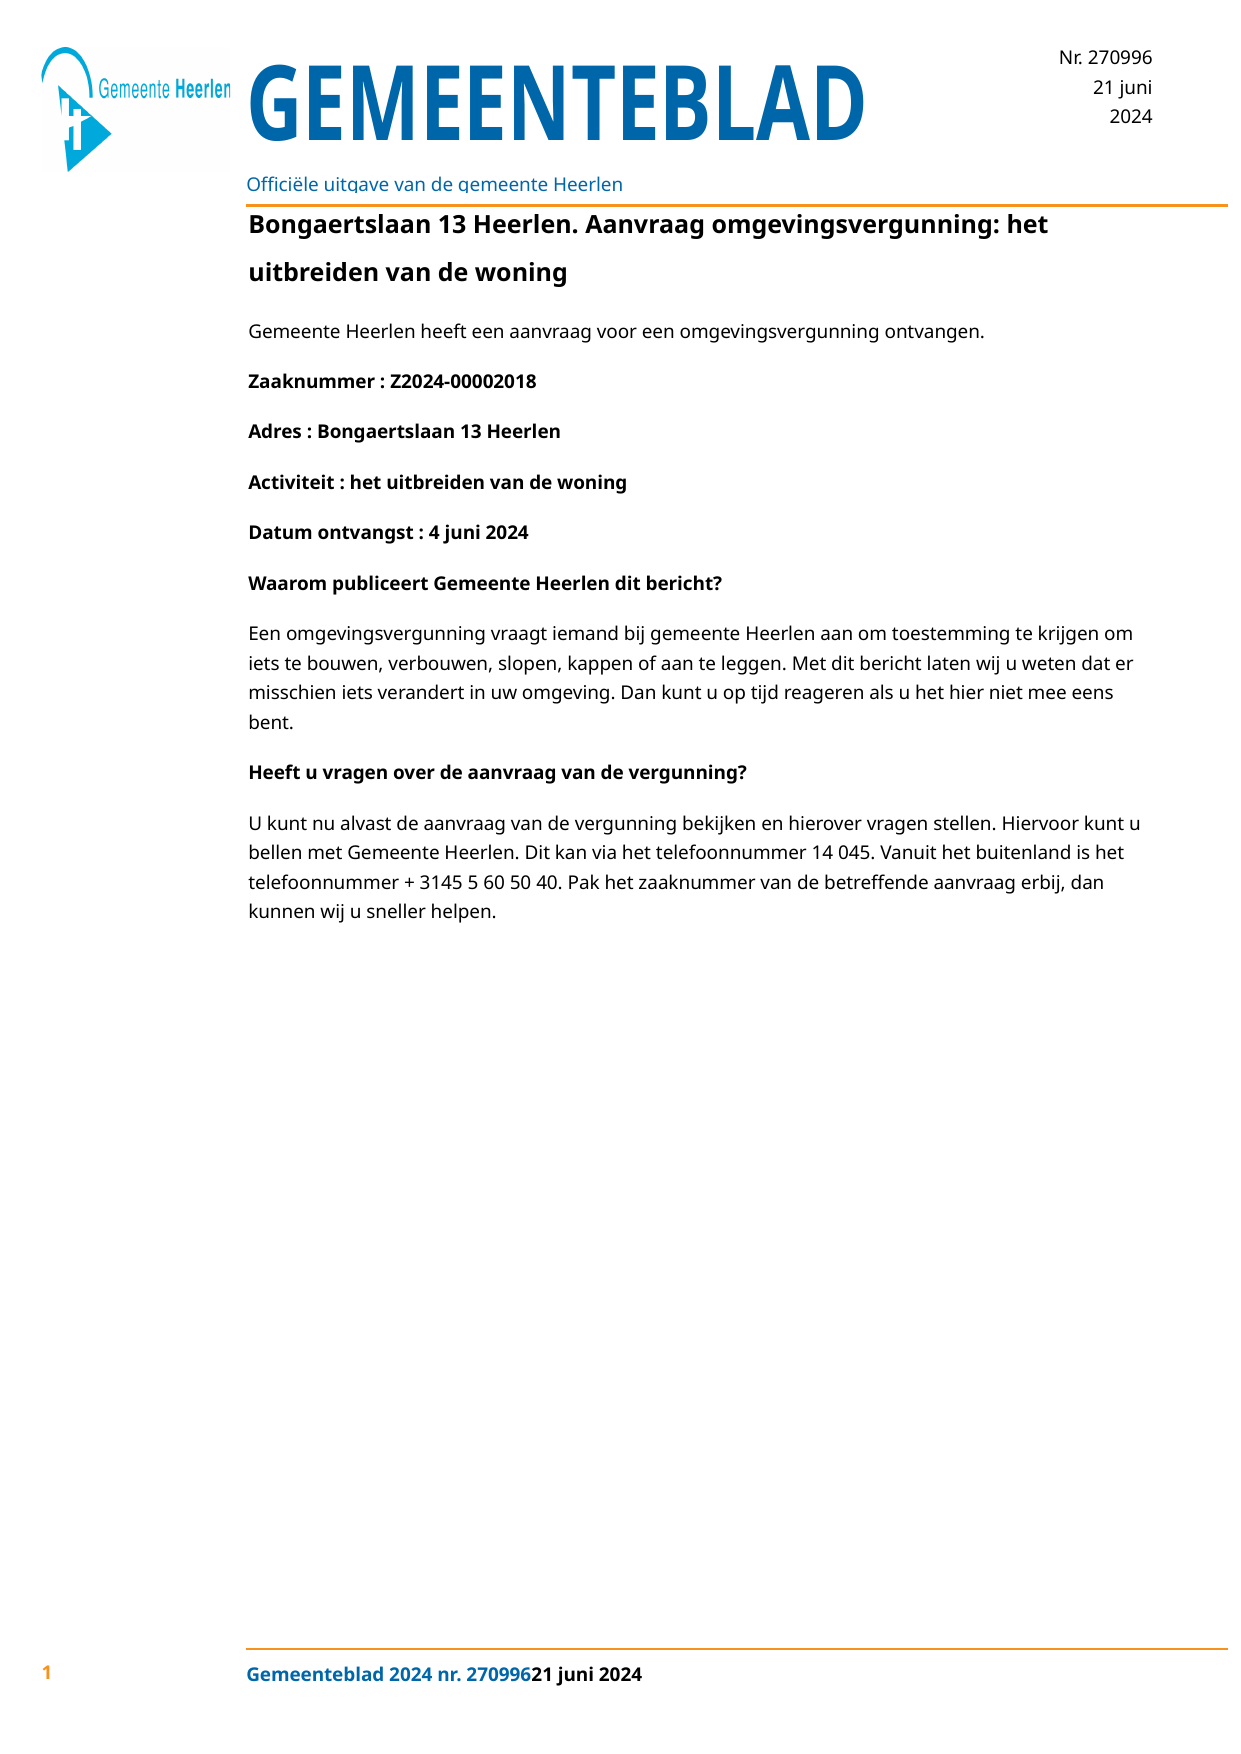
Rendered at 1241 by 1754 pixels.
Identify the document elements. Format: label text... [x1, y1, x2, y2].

text Heeft u vragen over de aanvraag van de vergunning? [248, 759, 1152, 785]
text Gemeente Heerlen heeft een aanvraag voor een omgevingsvergunning ontvangen. [248, 318, 1152, 344]
text Zaaknummer : Z2024-00002018 [248, 368, 1152, 394]
picture [41, 47, 231, 172]
text Adres : Bongaertslaan 13 Heerlen [248, 419, 1152, 444]
text U kunt nu alvast de aanvraag van de vergunning bekijken en hierover vragen stellen. Hiervoor kunt u bellen met Gemeente Heerlen. Dit kan via het telefoonnummer 14 045. Vanuit het buitenland is het telefoonnummer + 3145 5 60 50 40. Pak het zaaknummer van de betreffende aanvraag erbij, dan kunnen wij u sneller helpen. [248, 810, 1152, 924]
picture [41, 47, 59, 70]
text Datum ontvangst : 4 juni 2024 [248, 519, 1152, 545]
text Activiteit : het uitbreiden van de woning [248, 469, 1152, 495]
text Bongaertslaan 13 Heerlen. Aanvraag omgevingsvergunning: het uitbreiden van de woning [248, 207, 1152, 288]
text Een omgevingsvergunning vraagt iemand bij gemeente Heerlen aan om toestemming te krijgen om iets te bouwen, verbouwen, slopen, kappen of aan te leggen. Met dit bericht laten wij u weten dat er misschien iets verandert in uw omgeving. Dan kunt u op tijd reageren als u het hier niet mee eens bent. [248, 620, 1152, 735]
text Waarom publiceert Gemeente Heerlen dit bericht? [248, 570, 1152, 596]
